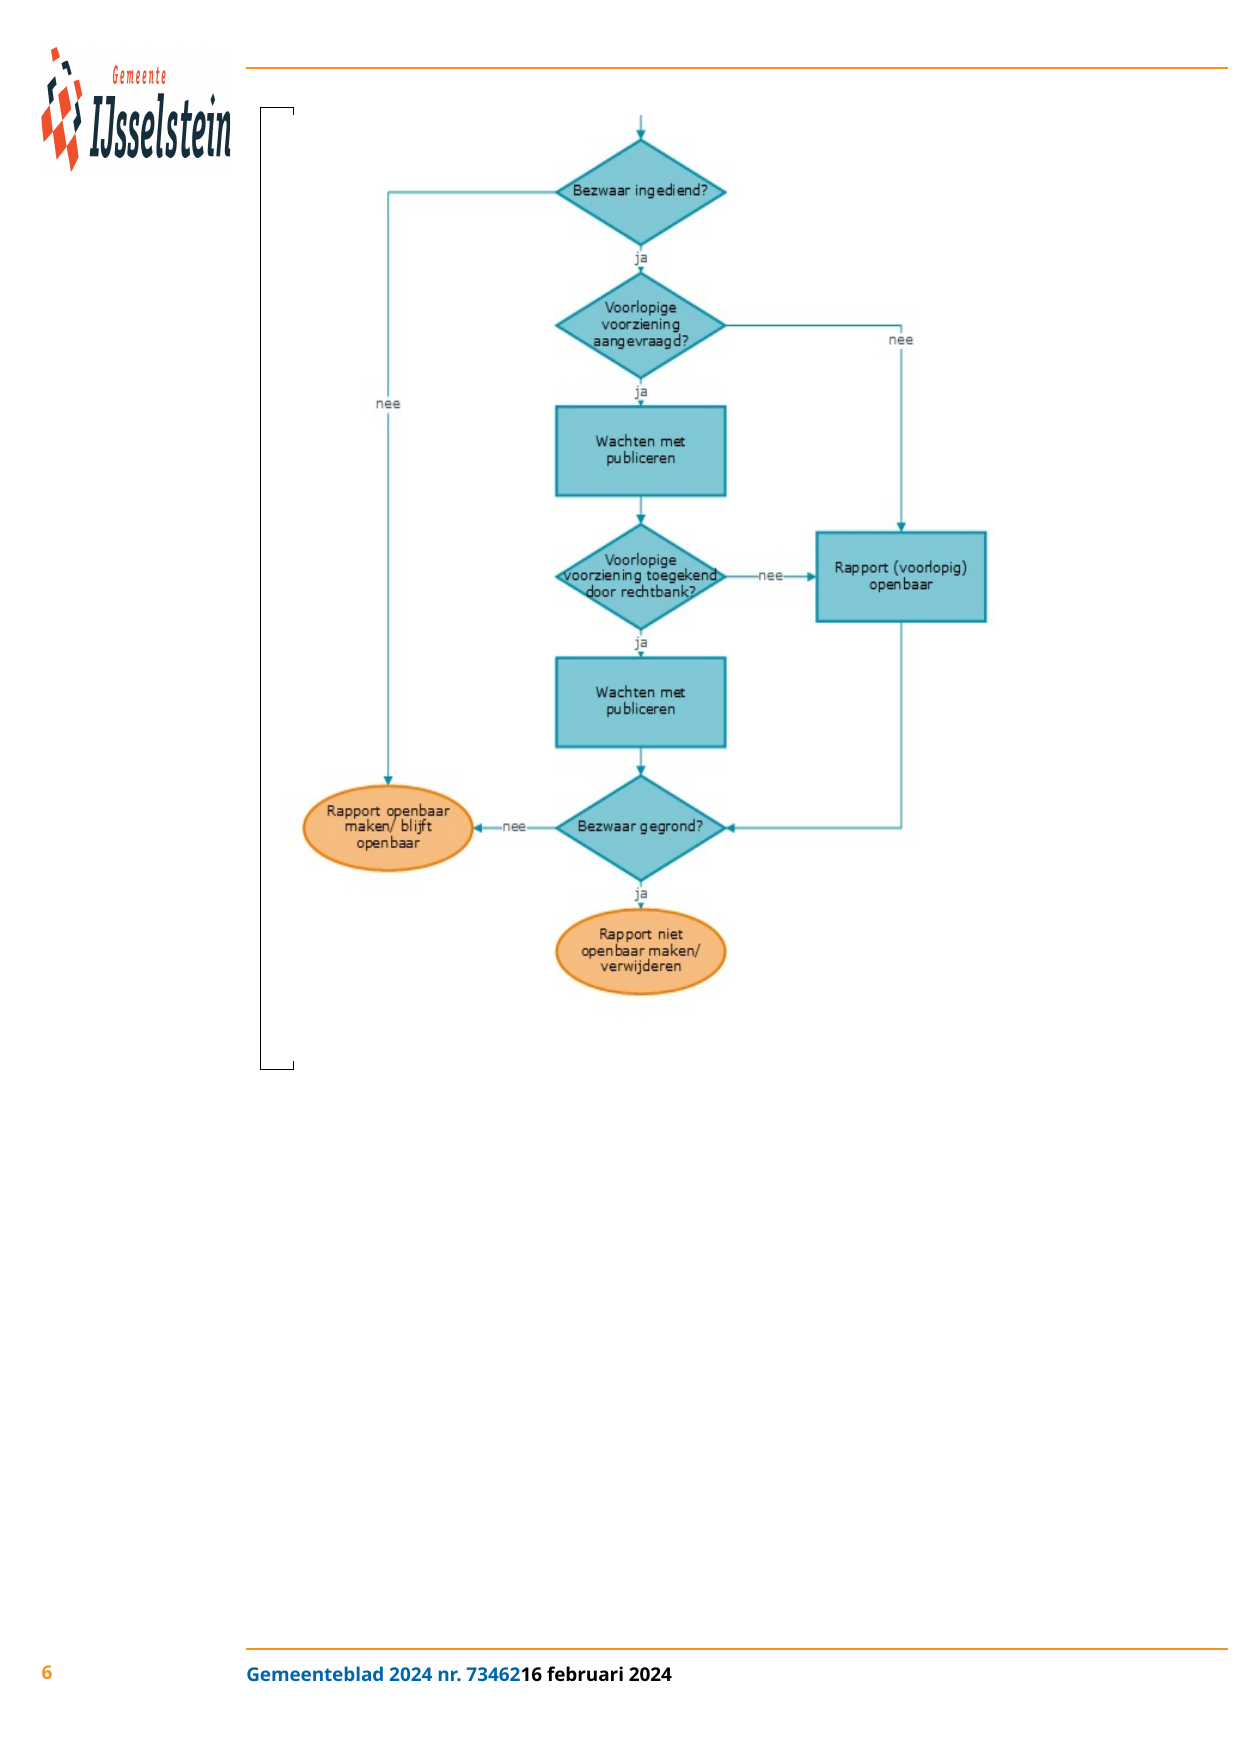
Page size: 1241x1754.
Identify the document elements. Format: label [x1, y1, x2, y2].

picture [268, 115, 1008, 1061]
picture [41, 47, 231, 172]
